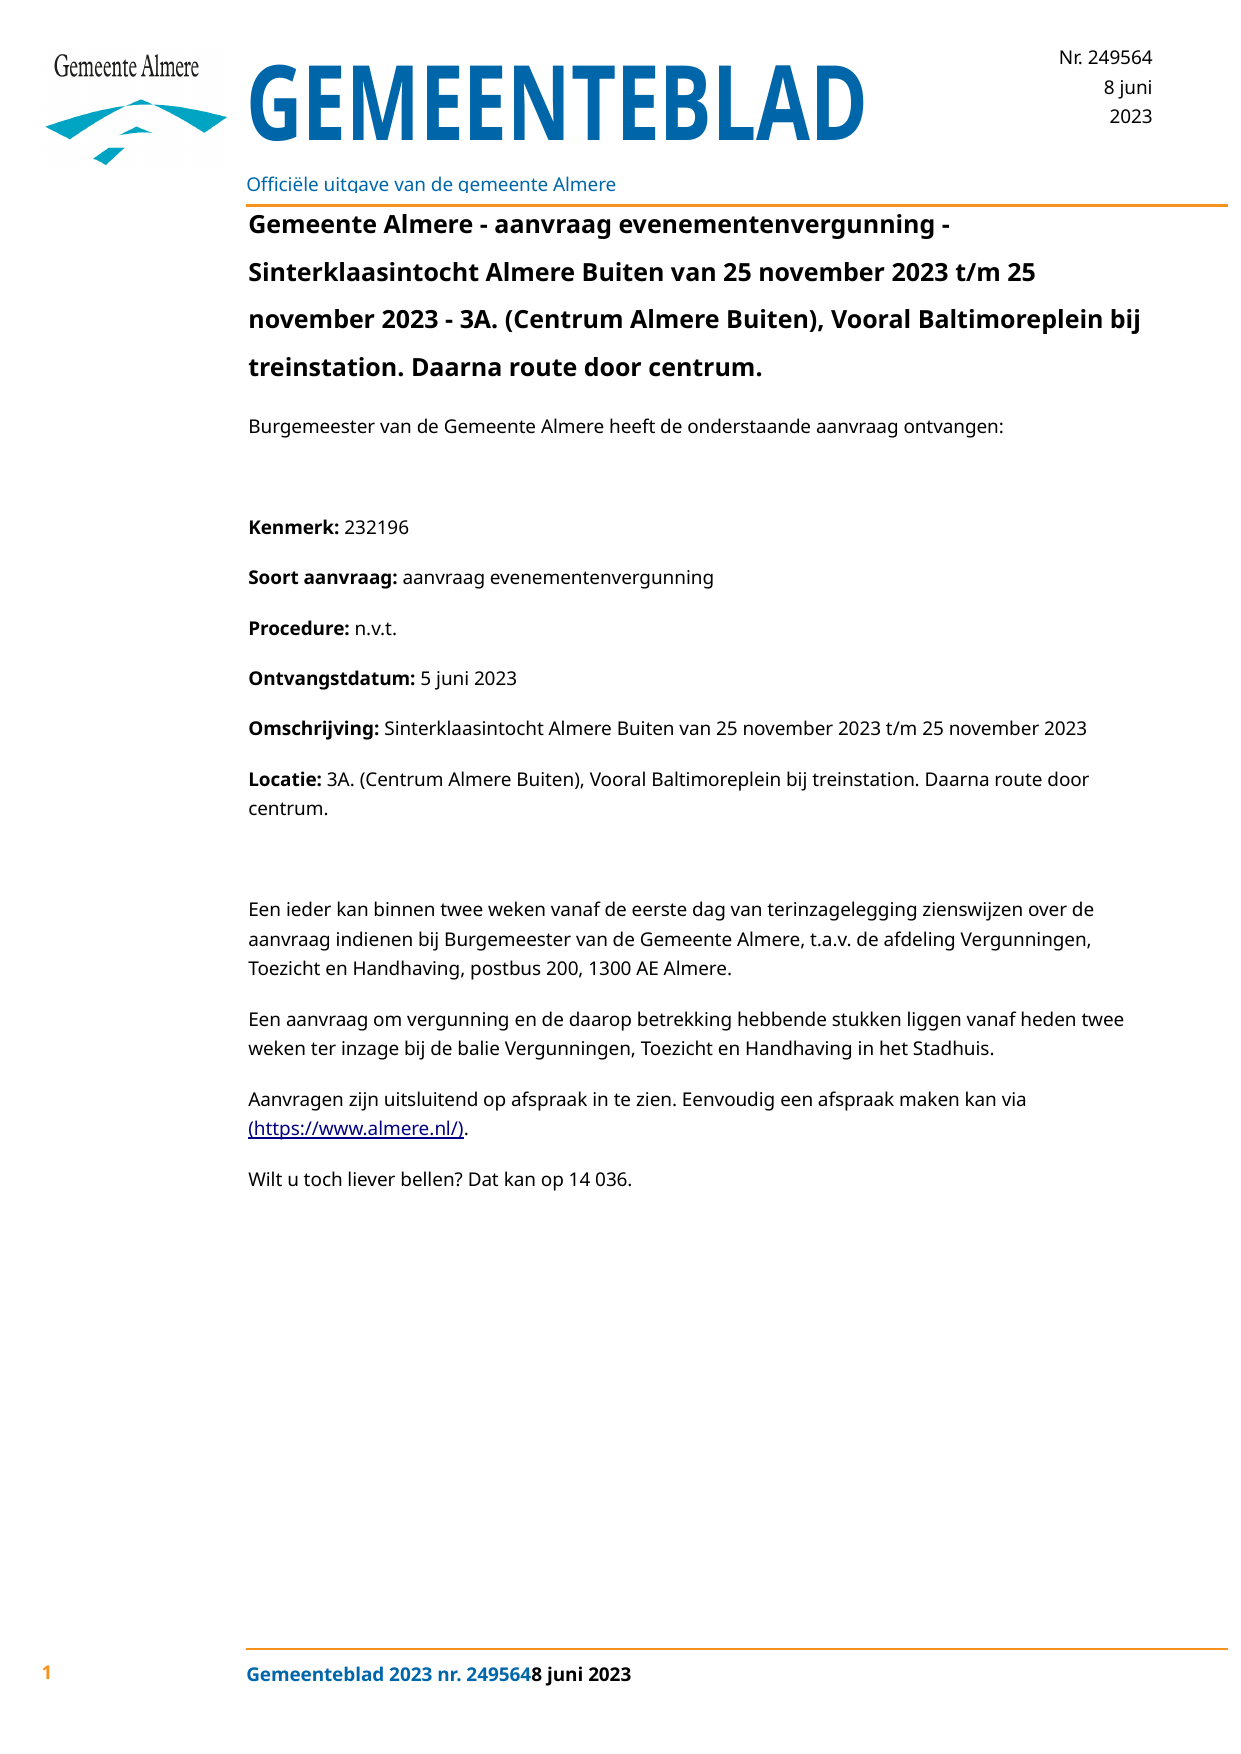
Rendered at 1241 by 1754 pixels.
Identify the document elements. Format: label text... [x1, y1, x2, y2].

text Wilt u toch liever bellen? Dat kan op 14 036. [248, 1166, 1152, 1192]
text Een ieder kan binnen twee weken vanaf de eerste dag van terinzagelegging zienswijzen over de aanvraag indienen bij Burgemeester van de Gemeente Almere, t.a.v. de afdeling Vergunningen, Toezicht en Handhaving, postbus 200, 1300 AE Almere. [248, 896, 1152, 981]
text Locatie: 3A. (Centrum Almere Buiten), Vooral Baltimoreplein bij treinstation. Daarna route door centrum. [248, 766, 1152, 821]
text Procedure: n.v.t. [248, 615, 1152, 641]
text Gemeente Almere - aanvraag evenementenvergunning - Sinterklaasintocht Almere Buiten van 25 november 2023 t/m 25 november 2023 - 3A. (Centrum Almere Buiten), Vooral Baltimoreplein bij treinstation. Daarna route door centrum. [248, 207, 1152, 384]
text Kenmerk: 232196 [248, 514, 1152, 540]
picture [41, 47, 231, 172]
text Burgemeester van de Gemeente Almere heeft de onderstaande aanvraag ontvangen: [248, 413, 1152, 439]
text Een aanvraag om vergunning en de daarop betrekking hebbende stukken liggen vanaf heden twee weken ter inzage bij de balie Vergunningen, Toezicht en Handhaving in het Stadhuis. [248, 1006, 1152, 1061]
text Ontvangstdatum: 5 juni 2023 [248, 665, 1152, 691]
text Soort aanvraag: aanvraag evenementenvergunning [248, 564, 1152, 590]
text Omschrijving: Sinterklaasintocht Almere Buiten van 25 november 2023 t/m 25 november 2023 [248, 716, 1152, 741]
text Aanvragen zijn uitsluitend op afspraak in te zien. Eenvoudig een afspraak maken kan via (https://www.almere.nl/). [248, 1086, 1152, 1141]
